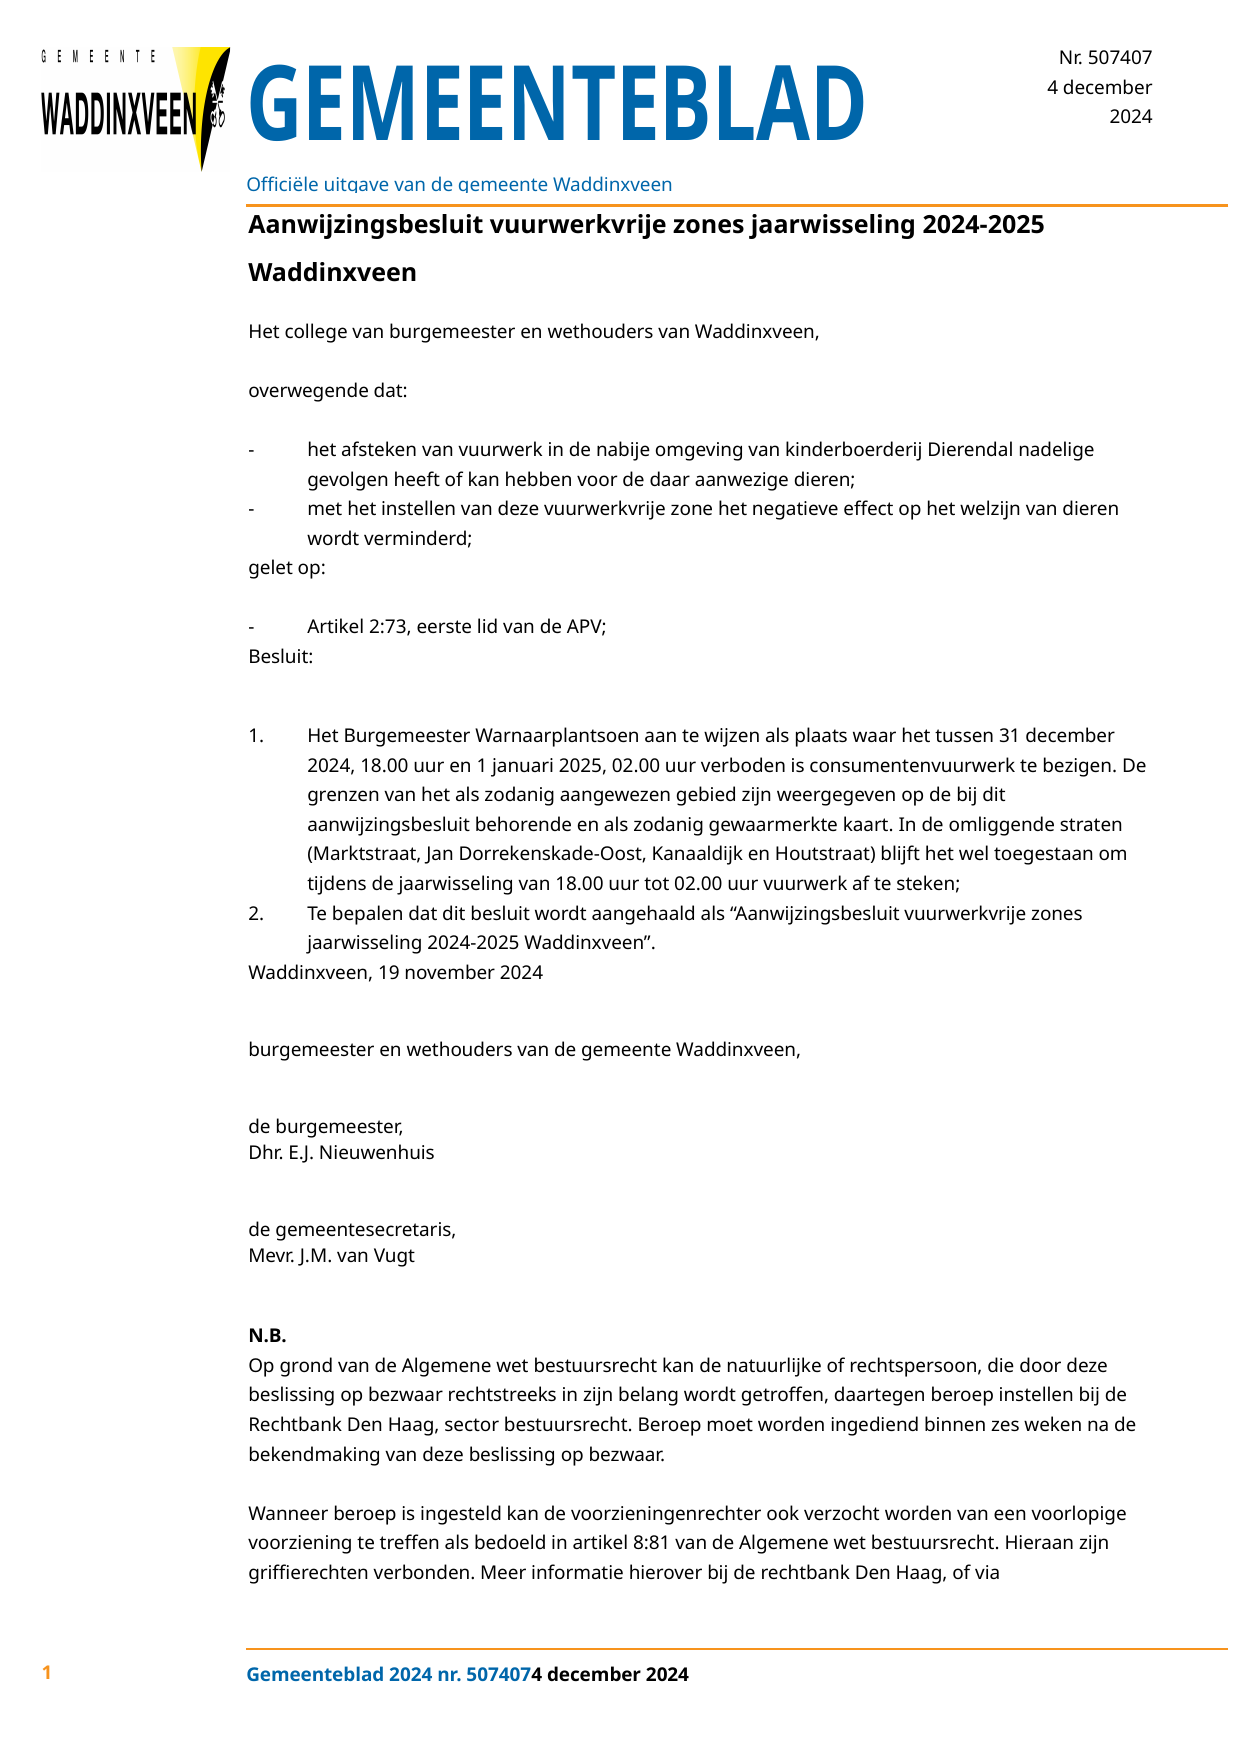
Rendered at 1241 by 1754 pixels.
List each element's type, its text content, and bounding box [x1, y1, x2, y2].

list met het instellen van deze vuurwerkvrije zone het negatieve effect op het welzijn van dieren wordt verminderd; [248, 495, 1152, 551]
text de burgemeester, [248, 1113, 1152, 1139]
text de gemeentesecretaris, [248, 1216, 1152, 1242]
list het afsteken van vuurwerk in de nabije omgeving van kinderboerderij Dierendal nadelige gevolgen heeft of kan hebben voor de daar aanwezige dieren; [248, 436, 1152, 492]
text Besluit: [248, 643, 1152, 669]
picture [41, 47, 231, 172]
text N.B. [248, 1322, 1152, 1348]
text Het college van burgemeester en wethouders van Waddinxveen, [248, 318, 1152, 344]
list Artikel 2:73, eerste lid van de APV; [248, 614, 1152, 639]
list Te bepalen dat dit besluit wordt aangehaald als “Aanwijzingsbesluit vuurwerkvrije zones jaarwisseling 2024-2025 Waddinxveen”. [248, 900, 1152, 955]
text Mevr. J.M. van Vugt [248, 1242, 1152, 1268]
text Dhr. E.J. Nieuwenhuis [248, 1139, 1152, 1165]
text Op grond van de Algemene wet bestuursrecht kan de natuurlijke of rechtspersoon, die door deze beslissing op bezwaar rechtstreeks in zijn belang wordt getroffen, daartegen beroep instellen bij de Rechtbank Den Haag, sector bestuursrecht. Beroep moet worden ingediend binnen zes weken na de bekendmaking van deze beslissing op bezwaar. [248, 1352, 1152, 1467]
text Wanneer beroep is ingesteld kan de voorzieningenrechter ook verzocht worden van een voorlopige voorziening te treffen als bedoeld in artikel 8:81 van de Algemene wet bestuursrecht. Hieraan zijn griffierechten verbonden. Meer informatie hierover bij de rechtbank Den Haag, of via [248, 1500, 1152, 1585]
text Aanwijzingsbesluit vuurwerkvrije zones jaarwisseling 2024-2025 Waddinxveen [248, 207, 1152, 288]
text burgemeester en wethouders van de gemeente Waddinxveen, [248, 1036, 1152, 1062]
text gelet op: [248, 554, 1152, 580]
list Het Burgemeester Warnaarplantsoen aan te wijzen als plaats waar het tussen 31 december 2024, 18.00 uur en 1 januari 2025, 02.00 uur verboden is consumentenvuurwerk te bezigen. De grenzen van het als zodanig aangewezen gebied zijn weergegeven op de bij dit aanwijzingsbesluit behorende en als zodanig gewaarmerkte kaart. In de omliggende straten (Marktstraat, Jan Dorrekenskade-Oost, Kanaaldijk en Houtstraat) blijft het wel toegestaan om tijdens de jaarwisseling van 18.00 uur tot 02.00 uur vuurwerk af te steken; [248, 722, 1152, 896]
text overwegende dat: [248, 377, 1152, 403]
text Waddinxveen, 19 november 2024 [248, 959, 1152, 984]
